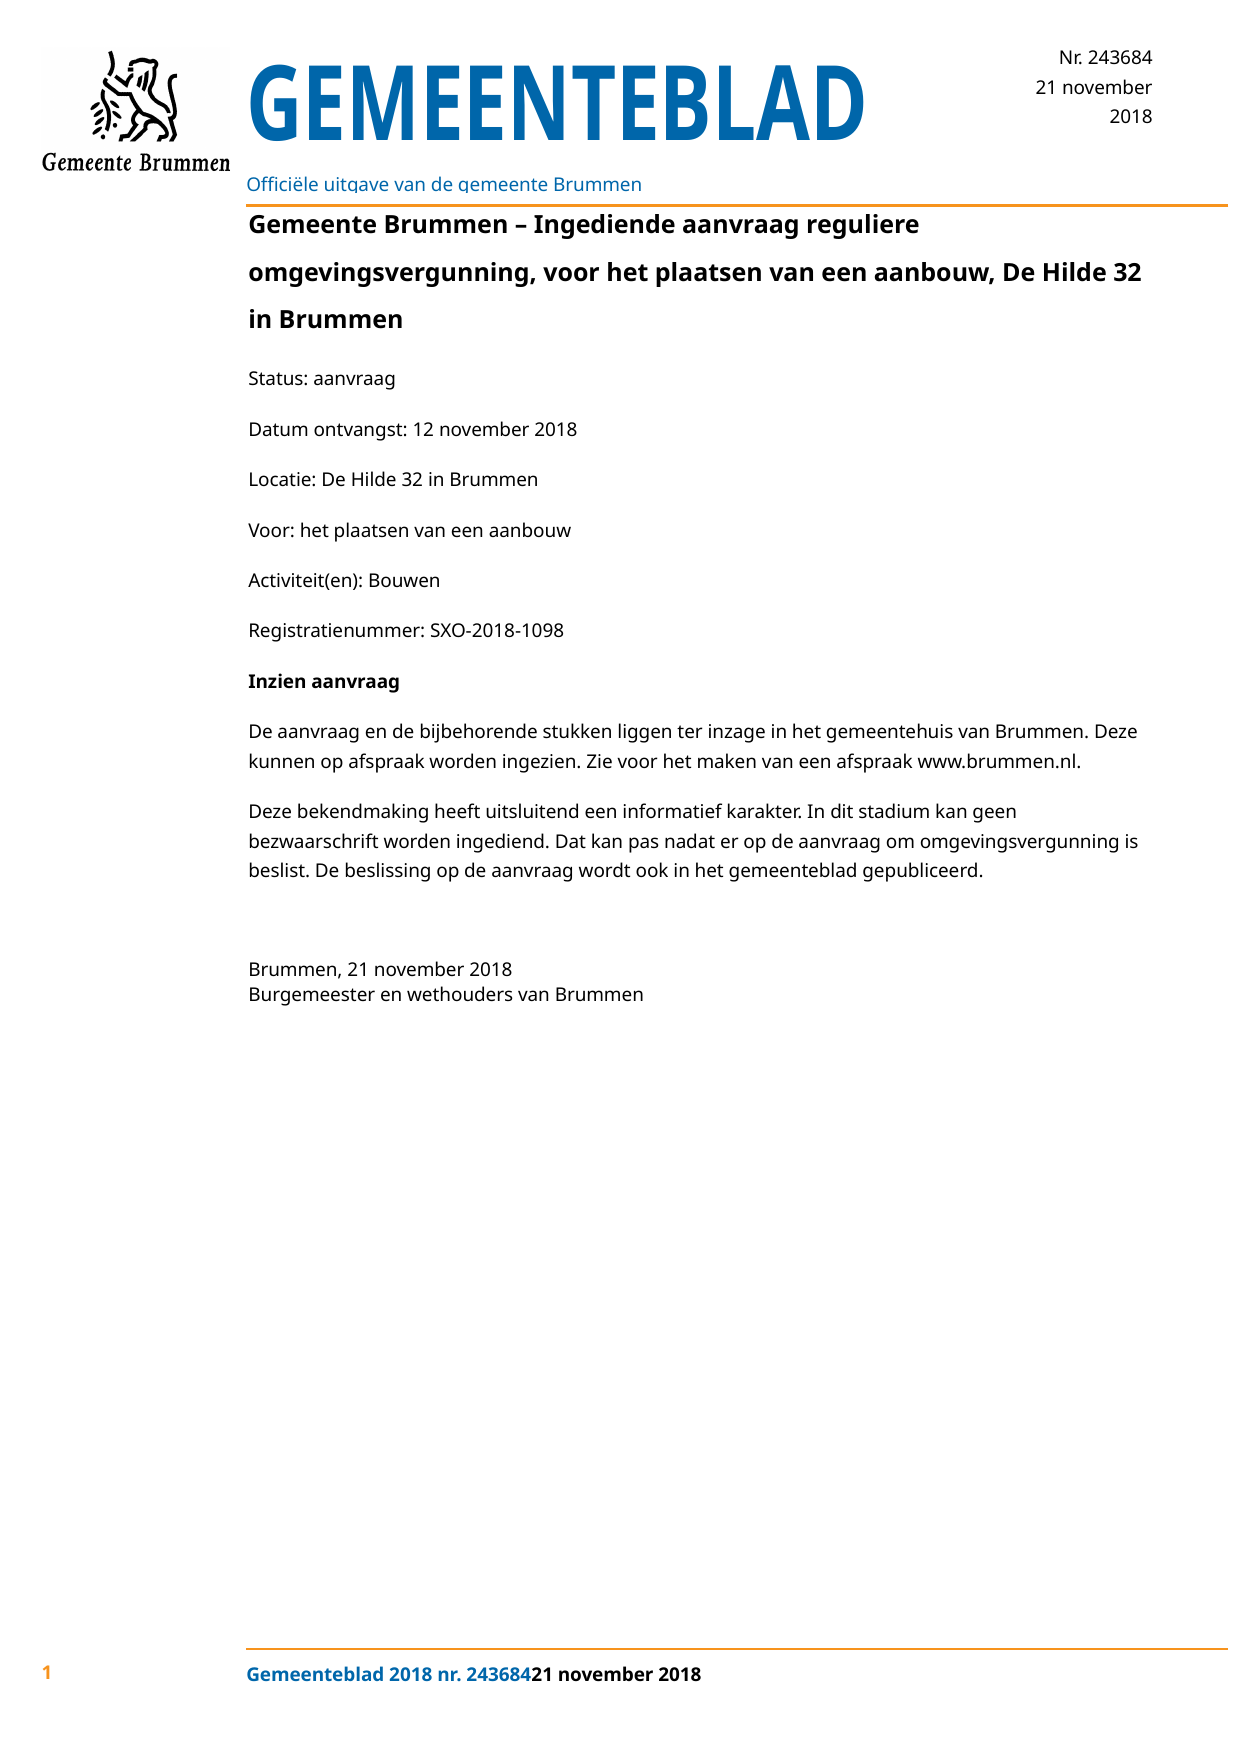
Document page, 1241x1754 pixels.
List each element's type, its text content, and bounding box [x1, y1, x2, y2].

text Locatie: De Hilde 32 in Brummen [248, 466, 1152, 492]
text Burgemeester en wethouders van Brummen [248, 982, 1152, 1007]
text Datum ontvangst: 12 november 2018 [248, 416, 1152, 442]
text Deze bekendmaking heeft uitsluitend een informatief karakter. In dit stadium kan geen bezwaarschrift worden ingediend. Dat kan pas nadat er op de aanvraag om omgevingsvergunning is beslist. De beslissing op de aanvraag wordt ook in het gemeenteblad gepubliceerd. [248, 798, 1152, 883]
text Status: aanvraag [248, 366, 1152, 391]
text Gemeente Brummen – Ingediende aanvraag reguliere omgevingsvergunning, voor het plaatsen van een aanbouw, De Hilde 32 in Brummen [248, 207, 1152, 336]
text Voor: het plaatsen van een aanbouw [248, 517, 1152, 542]
text Registratienummer: SXO-2018-1098 [248, 618, 1152, 643]
text De aanvraag en de bijbehorende stukken liggen ter inzage in het gemeentehuis van Brummen. Deze kunnen op afspraak worden ingezien. Zie voor het maken van een afspraak www.brummen.nl. [248, 718, 1152, 774]
text Activiteit(en): Bouwen [248, 567, 1152, 593]
text Inzien aanvraag [248, 668, 1152, 694]
text Brummen, 21 november 2018 [248, 956, 1152, 982]
picture [41, 47, 231, 172]
